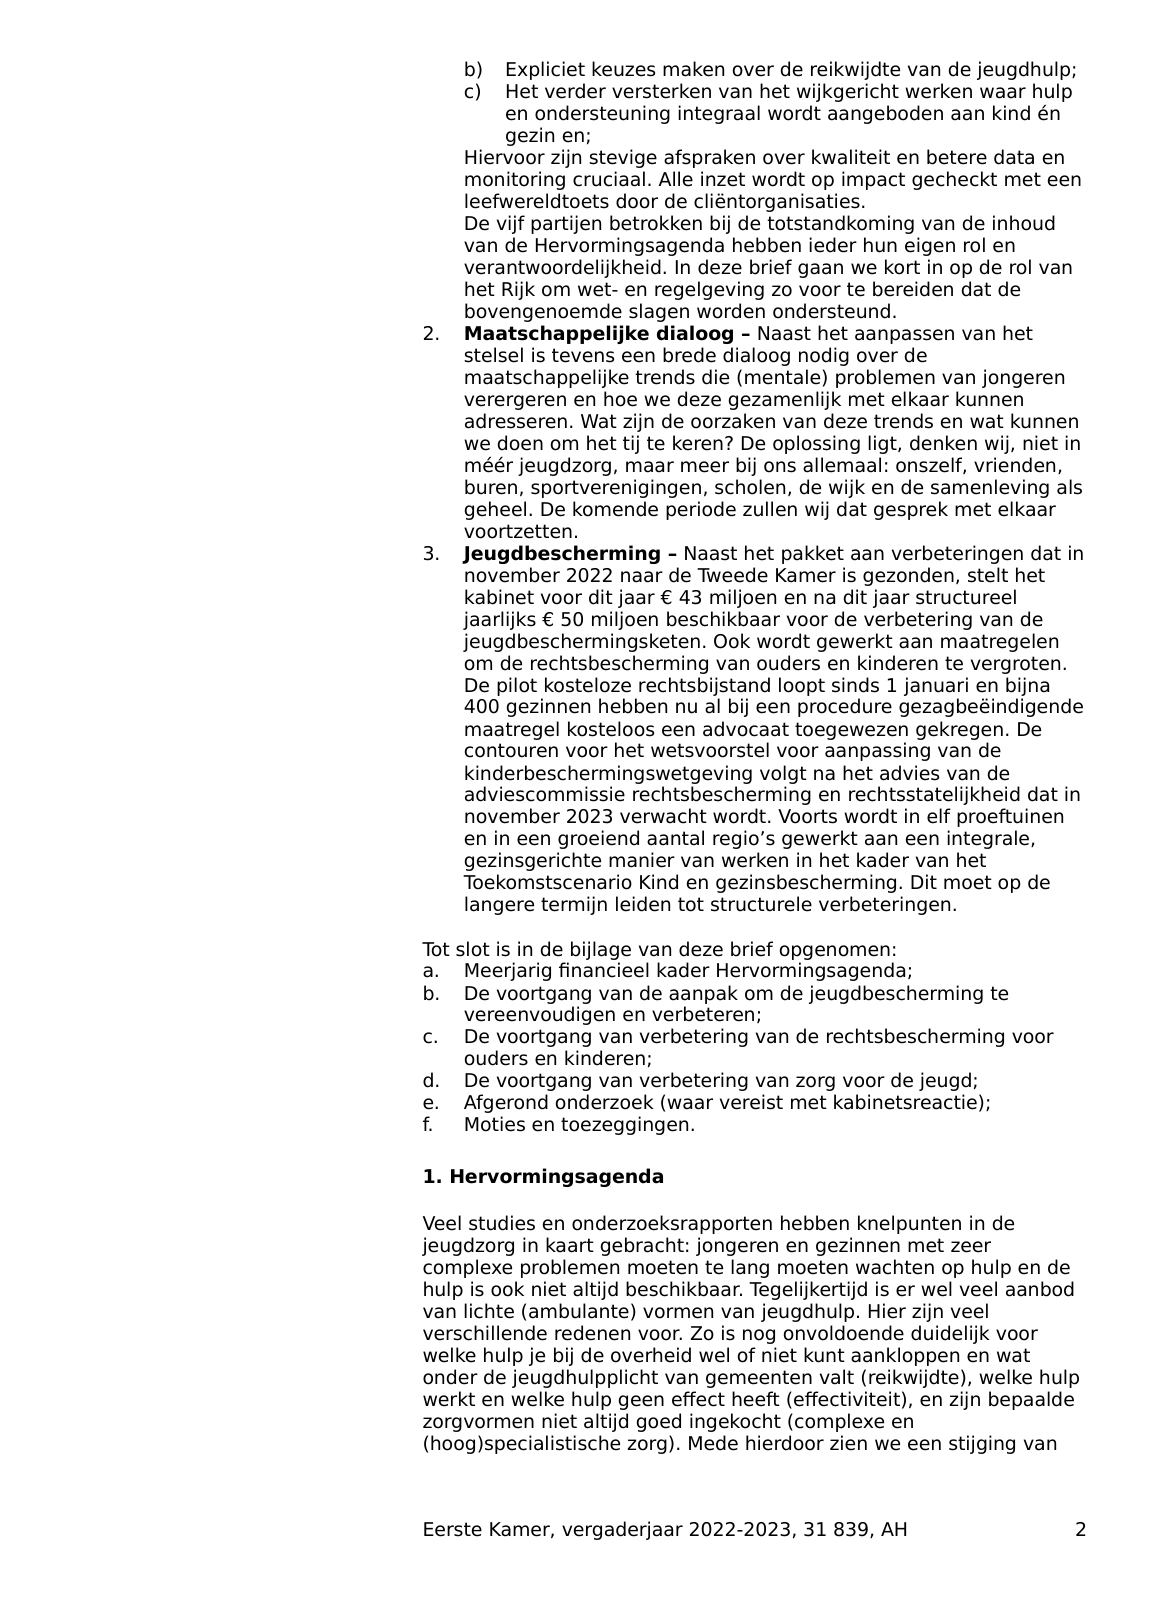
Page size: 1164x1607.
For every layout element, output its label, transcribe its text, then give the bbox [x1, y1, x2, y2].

subtitle 1. Hervormingsagenda [422, 1166, 1087, 1188]
text b. De voortgang van de aanpak om de jeugdbescherming te vereenvoudigen en verbeteren; [422, 982, 1087, 1026]
text d. De voortgang van verbetering van zorg voor de jeugd; [422, 1070, 1087, 1092]
text a. Meerjarig financieel kader Hervormingsagenda; [422, 960, 1087, 982]
text f. Moties en toezeggingen. [422, 1114, 1087, 1136]
text Veel studies en onderzoeksrapporten hebben knelpunten in de jeugdzorg in kaart gebracht: jongeren en gezinnen met zeer complexe problemen moeten te lang moeten wachten op hulp en de hulp is ook niet altijd beschikbaar. Tegelijkertijd is er wel veel aanbod van lichte (ambulante) vormen van jeugdhulp. Hier zijn veel verschillende redenen voor. Zo is nog onvoldoende duidelijk voor welke hulp je bij de overheid wel of niet kunt aankloppen en wat onder de jeugdhulpplicht van gemeenten valt (reikwijdte), welke hulp werkt en welke hulp geen effect heeft (effectiviteit), en zijn bepaalde zorgvormen niet altijd goed ingekocht (complexe en (hoog)specialistische zorg). Mede hierdoor zien we een stijging van [422, 1213, 1087, 1455]
text c) Het verder versterken van het wijkgericht werken waar hulp en ondersteuning integraal wordt aangeboden aan kind én gezin en; [464, 81, 1087, 147]
text De vijf partijen betrokken bij de totstandkoming van de inhoud van de Hervormingsagenda hebben ieder hun eigen rol en verantwoordelijkheid. In deze brief gaan we kort in op de rol van het Rijk om wet- en regelgeving zo voor te bereiden dat de bovengenoemde slagen worden ondersteund. [464, 213, 1087, 323]
text 3. Jeugdbescherming – Naast het pakket aan verbeteringen dat in november 2022 naar de Tweede Kamer is gezonden, stelt het kabinet voor dit jaar € 43 miljoen en na dit jaar structureel jaarlijks € 50 miljoen beschikbaar voor de verbetering van de jeugdbeschermingsketen. Ook wordt gewerkt aan maatregelen om de rechtsbescherming van ouders en kinderen te vergroten. De pilot kosteloze rechtsbijstand loopt sinds 1 januari en bijna 400 gezinnen hebben nu al bij een procedure gezagbeëindigende maatregel kosteloos een advocaat toegewezen gekregen. De contouren voor het wetsvoorstel voor aanpassing van de kinderbeschermingswetgeving volgt na het advies van de adviescommissie rechtsbescherming en rechtsstatelijkheid dat in november 2023 verwacht wordt. Voorts wordt in elf proeftuinen en in een groeiend aantal regio’s gewerkt aan een integrale, gezinsgerichte manier van werken in het kader van het Toekomstscenario Kind en gezinsbescherming. Dit moet op de langere termijn leiden tot structurele verbeteringen. [422, 543, 1087, 916]
text 2. Maatschappelijke dialoog – Naast het aanpassen van het stelsel is tevens een brede dialoog nodig over de maatschappelijke trends die (mentale) problemen van jongeren verergeren en hoe we deze gezamenlijk met elkaar kunnen adresseren. Wat zijn de oorzaken van deze trends en wat kunnen we doen om het tij te keren? De oplossing ligt, denken wij, niet in méér jeugdzorg, maar meer bij ons allemaal: onszelf, vrienden, buren, sportverenigingen, scholen, de wijk en de samenleving als geheel. De komende periode zullen wij dat gesprek met elkaar voortzetten. [422, 323, 1087, 543]
text Hiervoor zijn stevige afspraken over kwaliteit en betere data en monitoring cruciaal. Alle inzet wordt op impact gecheckt met een leefwereldtoets door de cliëntorganisaties. [464, 147, 1087, 213]
text c. De voortgang van verbetering van de rechtsbescherming voor ouders en kinderen; [422, 1026, 1087, 1070]
text b) Expliciet keuzes maken over de reikwijdte van de jeugdhulp; [464, 59, 1087, 81]
text Tot slot is in de bijlage van deze brief opgenomen: [422, 938, 1087, 960]
text e. Afgerond onderzoek (waar vereist met kabinetsreactie); [422, 1092, 1087, 1114]
